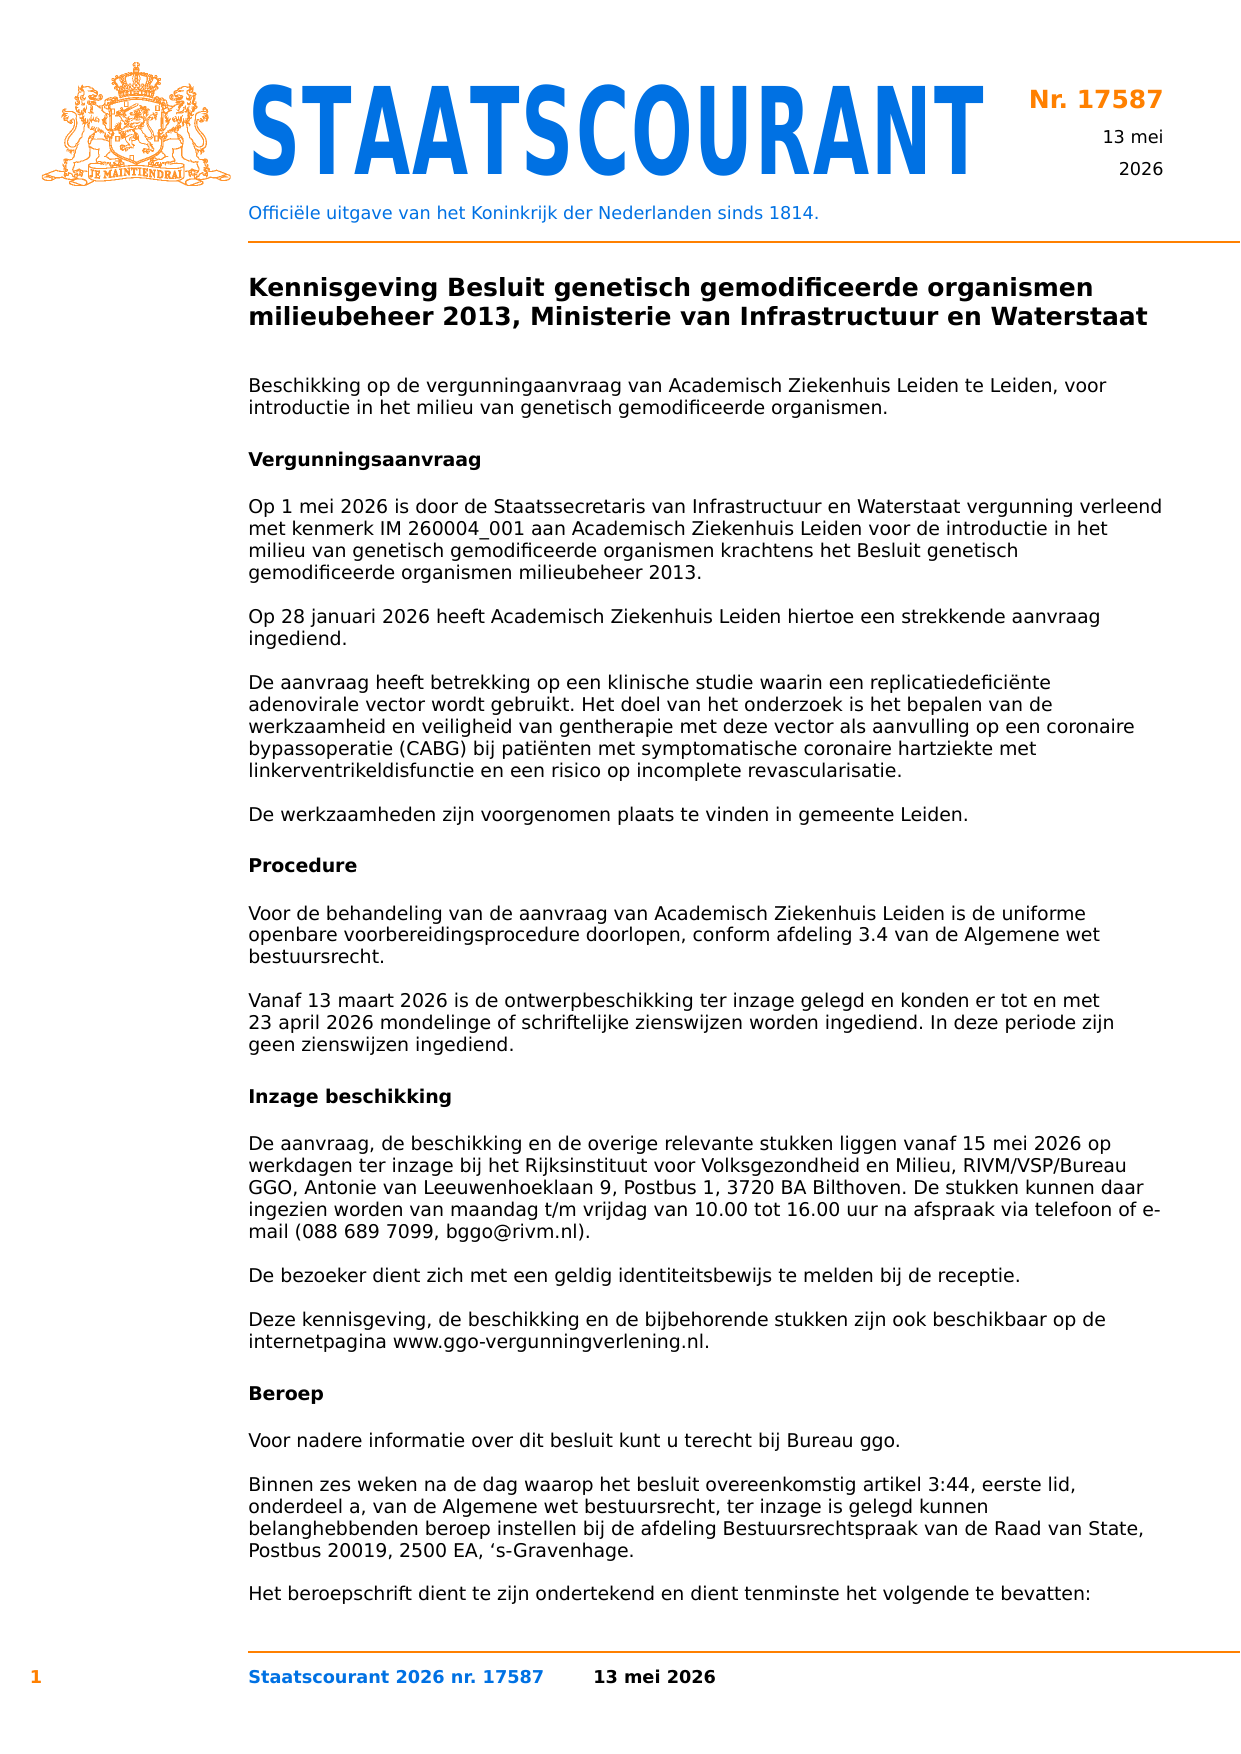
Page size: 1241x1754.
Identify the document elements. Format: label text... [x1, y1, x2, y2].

text De aanvraag, de beschikking en de overige relevante stukken liggen vanaf 15 mei 2026 op werkdagen ter inzage bij het Rijksinstituut voor Volksgezondheid en Milieu, RIVM/VSP/Bureau GGO, Antonie van Leeuwenhoeklaan 9, Postbus 1, 3720 BA Bilthoven. De stukken kunnen daar ingezien worden van maandag t/m vrijdag van 10.00 tot 16.00 uur na afspraak via telefoon of e-mail (088 689 7099, bggo@rivm.nl). [248, 1133, 1163, 1243]
text De aanvraag heeft betrekking op een klinische studie waarin een replicatiedeficiënte adenovirale vector wordt gebruikt. Het doel van het onderzoek is het bepalen van de werkzaamheid en veiligheid van gentherapie met deze vector als aanvulling op een coronaire bypassoperatie (CABG) bij patiënten met symptomatische coronaire hartziekte met linkerventrikeldisfunctie en een risico op incomplete revascularisatie. [248, 672, 1163, 782]
table_cell Officiële uitgave van het Koninkrijk der Nederlanden sinds 1814. [248, 203, 1240, 241]
text Voor de behandeling van de aanvraag van Academisch Ziekenhuis Leiden is de uniforme openbare voorbereidingsprocedure doorlopen, conform afdeling 3.4 van de Algemene wet bestuursrecht. [248, 902, 1163, 968]
subtitle Kennisgeving Besluit genetisch gemodificeerde organismen milieubeheer 2013, Ministerie van Infrastructuur en Waterstaat [248, 273, 1163, 331]
table_header [25, 62, 248, 241]
table_header Nr. 17587 [998, 62, 1240, 121]
subtitle Procedure [248, 855, 1163, 877]
text Beschikking op de vergunningaanvraag van Academisch Ziekenhuis Leiden te Leiden, voor introductie in het milieu van genetisch gemodificeerde organismen. [248, 375, 1163, 419]
table_header STAATSCOURANT [248, 62, 998, 203]
table_cell 2026 [998, 153, 1240, 203]
text De werkzaamheden zijn voorgenomen plaats te vinden in gemeente Leiden. [248, 803, 1163, 825]
text Deze kennisgeving, de beschikking en de bijbehorende stukken zijn ook beschikbaar op de internetpagina www.ggo-vergunningverlening.nl. [248, 1309, 1163, 1353]
text Op 28 januari 2026 heeft Academisch Ziekenhuis Leiden hiertoe een strekkende aanvraag ingediend. [248, 606, 1163, 650]
text De bezoeker dient zich met een geldig identiteitsbewijs te melden bij de receptie. [248, 1265, 1163, 1287]
text Vanaf 13 maart 2026 is de ontwerpbeschikking ter inzage gelegd en konden er tot en met 23 april 2026 mondelinge of schriftelijke zienswijzen worden ingediend. In deze periode zijn geen zienswijzen ingediend. [248, 990, 1163, 1056]
text Voor nadere informatie over dit besluit kunt u terecht bij Bureau ggo. [248, 1430, 1163, 1452]
picture [41, 62, 231, 186]
text Het beroepschrift dient te zijn ondertekend en dient tenminste het volgende te bevatten: [248, 1583, 1163, 1605]
text Op 1 mei 2026 is door de Staatssecretaris van Infrastructuur en Waterstaat vergunning verleend met kenmerk IM 260004_001 aan Academisch Ziekenhuis Leiden voor de introductie in het milieu van genetisch gemodificeerde organismen krachtens het Besluit genetisch gemodificeerde organismen milieubeheer 2013. [248, 496, 1163, 584]
text Binnen zes weken na de dag waarop het besluit overeenkomstig artikel 3:44, eerste lid, onderdeel a, van de Algemene wet bestuursrecht, ter inzage is gelegd kunnen belanghebbenden beroep instellen bij de afdeling Bestuursrechtspraak van de Raad van State, Postbus 20019, 2500 EA, ‘s-Gravenhage. [248, 1473, 1163, 1561]
subtitle Inzage beschikking [248, 1086, 1163, 1108]
subtitle Beroep [248, 1383, 1163, 1405]
subtitle Vergunningsaanvraag [248, 449, 1163, 471]
table_cell 13 mei [998, 121, 1240, 153]
